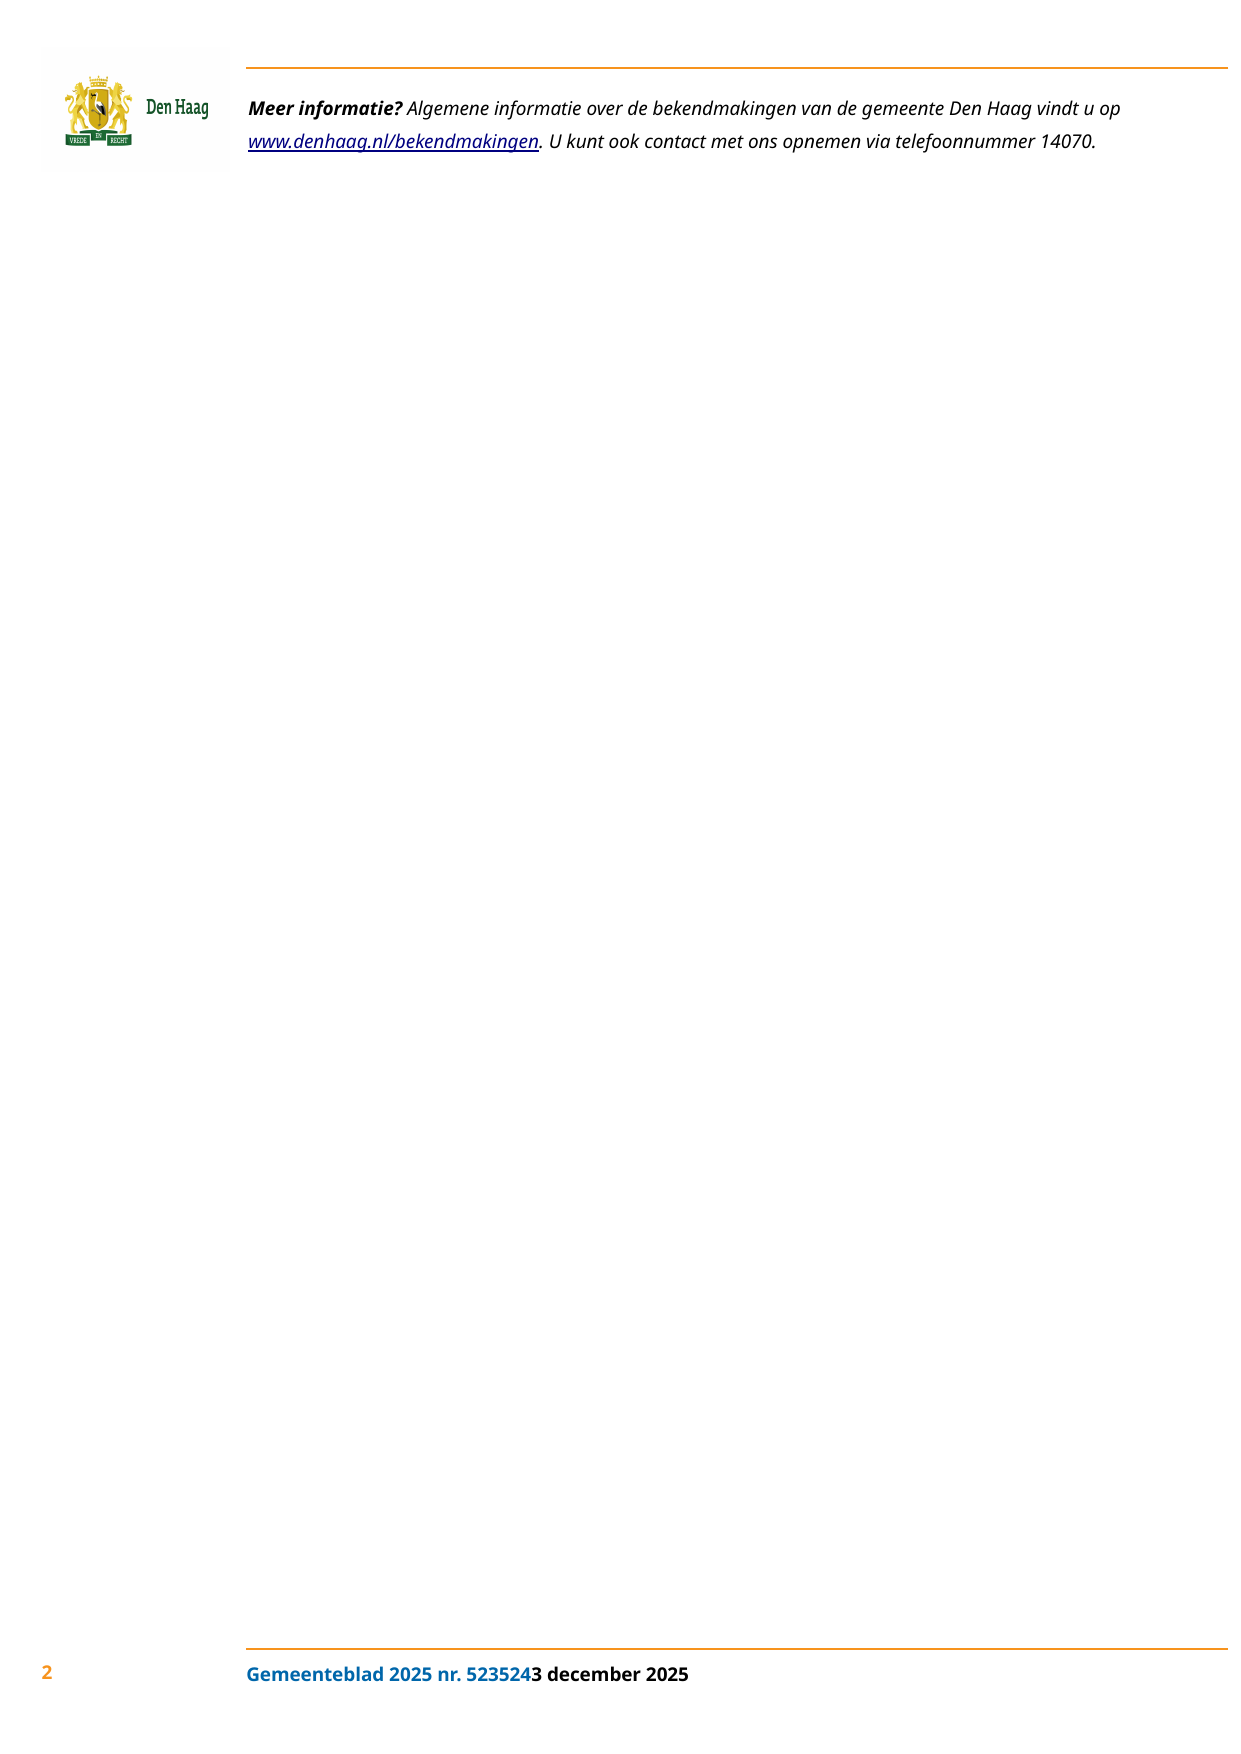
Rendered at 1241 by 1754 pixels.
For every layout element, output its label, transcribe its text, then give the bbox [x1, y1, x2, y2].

picture [41, 47, 231, 172]
text Meer informatie? Algemene informatie over de bekendmakingen van de gemeente Den Haag vindt u op www.denhaag.nl/bekendmakingen. U kunt ook contact met ons opnemen via telefoonnummer 14070. [248, 95, 1152, 154]
